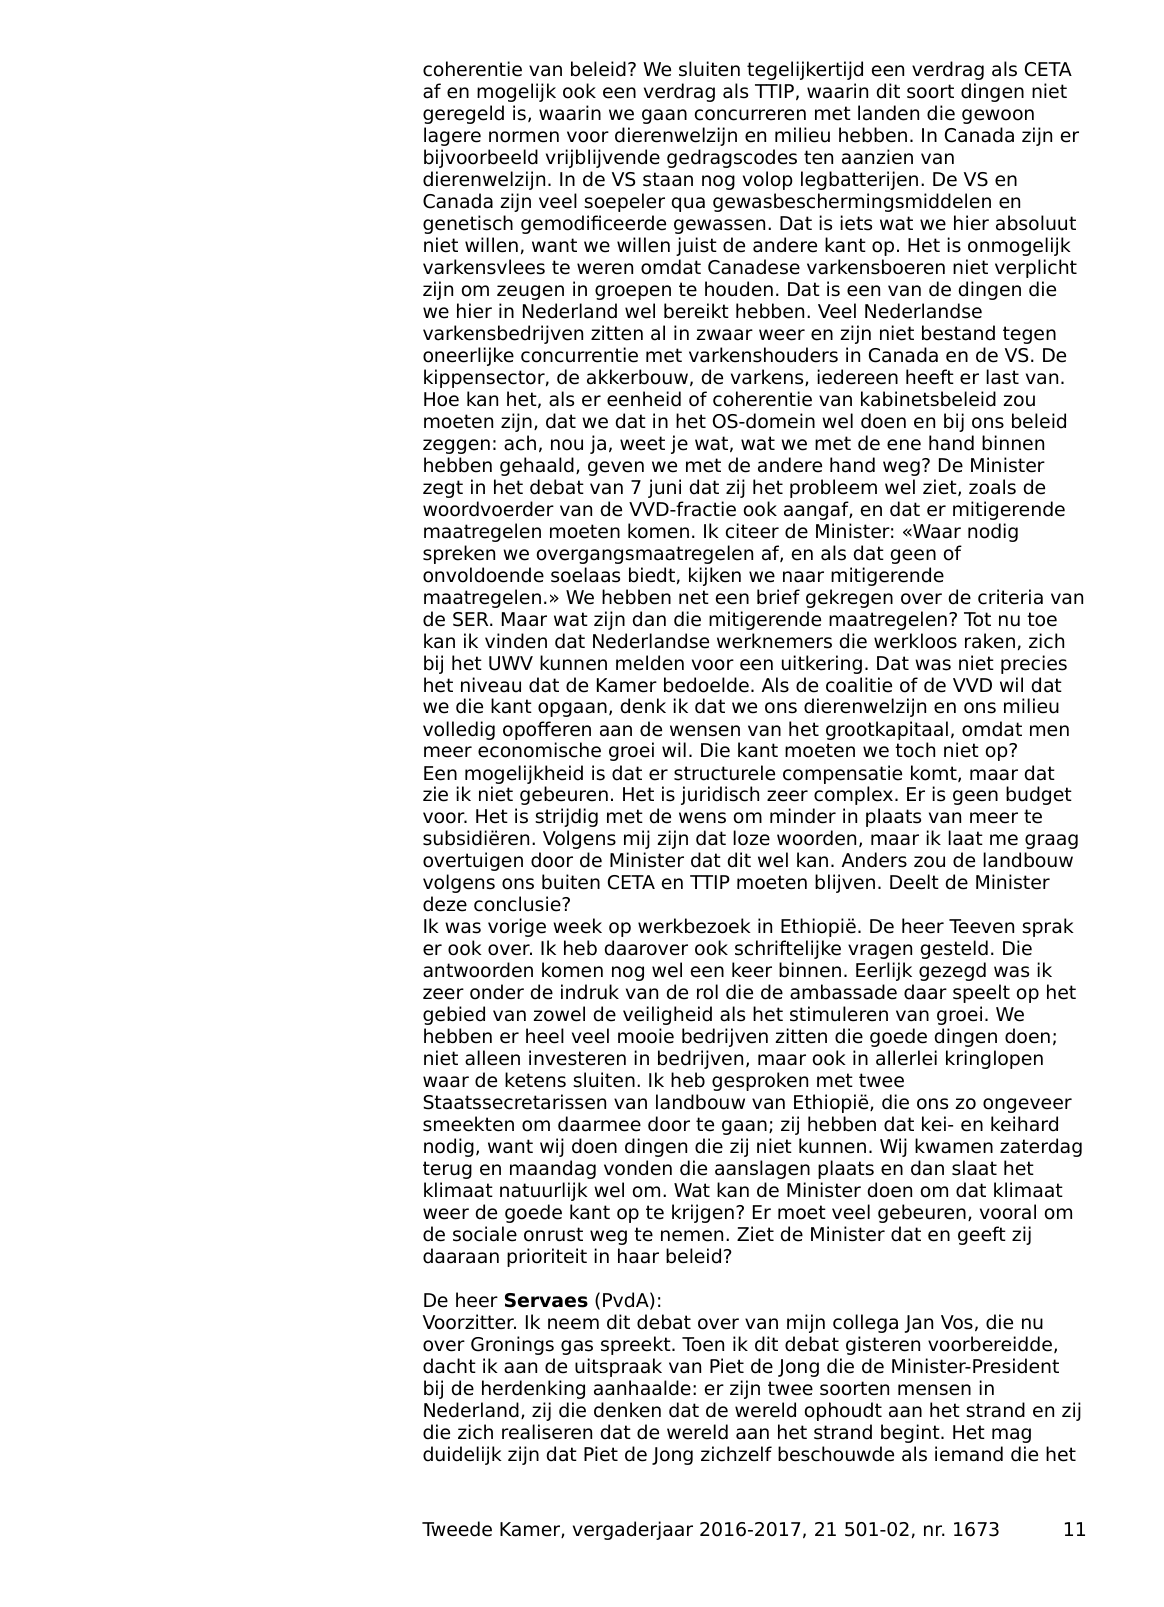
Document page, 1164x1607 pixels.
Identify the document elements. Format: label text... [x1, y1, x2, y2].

text Voorzitter. Ik neem dit debat over van mijn collega Jan Vos, die nu over Gronings gas spreekt. Toen ik dit debat gisteren voorbereidde, dacht ik aan de uitspraak van Piet de Jong die de Minister-President bij de herdenking aanhaalde: er zijn twee soorten mensen in Nederland, zij die denken dat de wereld ophoudt aan het strand en zij die zich realiseren dat de wereld aan het strand begint. Het mag duidelijk zijn dat Piet de Jong zichzelf beschouwde als iemand die het [422, 1312, 1087, 1466]
text De heer Servaes (PvdA): [422, 1290, 1087, 1312]
text Een mogelijkheid is dat er structurele compensatie komt, maar dat zie ik niet gebeuren. Het is juridisch zeer complex. Er is geen budget voor. Het is strijdig met de wens om minder in plaats van meer te subsidiëren. Volgens mij zijn dat loze woorden, maar ik laat me graag overtuigen door de Minister dat dit wel kan. Anders zou de landbouw volgens ons buiten CETA en TTIP moeten blijven. Deelt de Minister deze conclusie? [422, 762, 1087, 916]
text coherentie van beleid? We sluiten tegelijkertijd een verdrag als CETA af en mogelijk ook een verdrag als TTIP, waarin dit soort dingen niet geregeld is, waarin we gaan concurreren met landen die gewoon lagere normen voor dierenwelzijn en milieu hebben. In Canada zijn er bijvoorbeeld vrijblijvende gedragscodes ten aanzien van dierenwelzijn. In de VS staan nog volop legbatterijen. De VS en Canada zijn veel soepeler qua gewasbeschermingsmiddelen en genetisch gemodificeerde gewassen. Dat is iets wat we hier absoluut niet willen, want we willen juist de andere kant op. Het is onmogelijk varkensvlees te weren omdat Canadese varkensboeren niet verplicht zijn om zeugen in groepen te houden. Dat is een van de dingen die we hier in Nederland wel bereikt hebben. Veel Nederlandse varkensbedrijven zitten al in zwaar weer en zijn niet bestand tegen oneerlijke concurrentie met varkenshouders in Canada en de VS. De kippensector, de akkerbouw, de varkens, iedereen heeft er last van. [422, 59, 1087, 389]
text Ik was vorige week op werkbezoek in Ethiopië. De heer Teeven sprak er ook over. Ik heb daarover ook schriftelijke vragen gesteld. Die antwoorden komen nog wel een keer binnen. Eerlijk gezegd was ik zeer onder de indruk van de rol die de ambassade daar speelt op het gebied van zowel de veiligheid als het stimuleren van groei. We hebben er heel veel mooie bedrijven zitten die goede dingen doen; niet alleen investeren in bedrijven, maar ook in allerlei kringlopen waar de ketens sluiten. Ik heb gesproken met twee Staatssecretarissen van landbouw van Ethiopië, die ons zo ongeveer smeekten om daarmee door te gaan; zij hebben dat kei- en keihard nodig, want wij doen dingen die zij niet kunnen. Wij kwamen zaterdag terug en maandag vonden die aanslagen plaats en dan slaat het klimaat natuurlijk wel om. Wat kan de Minister doen om dat klimaat weer de goede kant op te krijgen? Er moet veel gebeuren, vooral om de sociale onrust weg te nemen. Ziet de Minister dat en geeft zij daaraan prioriteit in haar beleid? [422, 916, 1087, 1268]
text Hoe kan het, als er eenheid of coherentie van kabinetsbeleid zou moeten zijn, dat we dat in het OS-domein wel doen en bij ons beleid zeggen: ach, nou ja, weet je wat, wat we met de ene hand binnen hebben gehaald, geven we met de andere hand weg? De Minister zegt in het debat van 7 juni dat zij het probleem wel ziet, zoals de woordvoerder van de VVD-fractie ook aangaf, en dat er mitigerende maatregelen moeten komen. Ik citeer de Minister: «Waar nodig spreken we overgangsmaatregelen af, en als dat geen of onvoldoende soelaas biedt, kijken we naar mitigerende maatregelen.» We hebben net een brief gekregen over de criteria van de SER. Maar wat zijn dan die mitigerende maatregelen? Tot nu toe kan ik vinden dat Nederlandse werknemers die werkloos raken, zich bij het UWV kunnen melden voor een uitkering. Dat was niet precies het niveau dat de Kamer bedoelde. Als de coalitie of de VVD wil dat we die kant opgaan, denk ik dat we ons dierenwelzijn en ons milieu volledig opofferen aan de wensen van het grootkapitaal, omdat men meer economische groei wil. Die kant moeten we toch niet op? [422, 389, 1087, 762]
